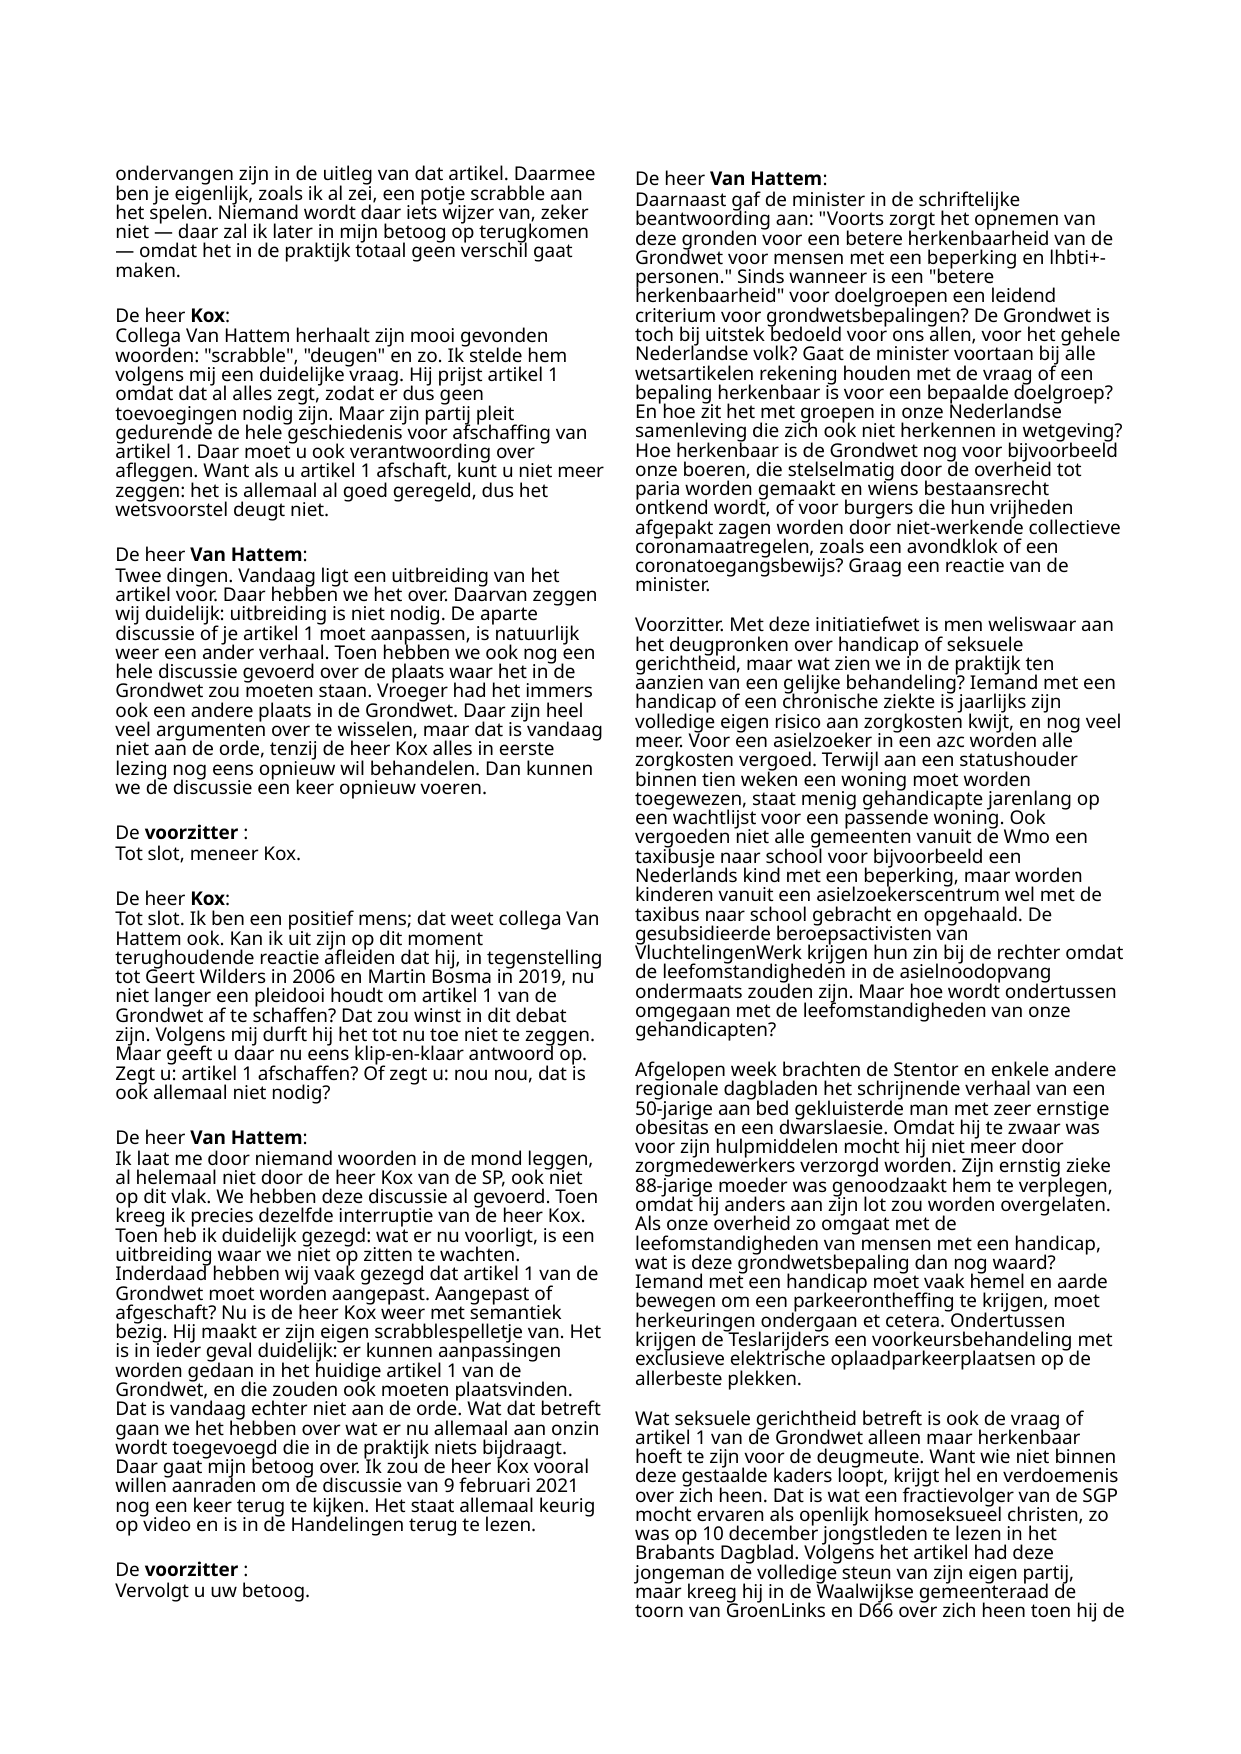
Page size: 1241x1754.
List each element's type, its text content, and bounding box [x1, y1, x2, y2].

text Collega Van Hattem herhaalt zijn mooi gevonden woorden: "scrabble", "deugen" en zo. Ik stelde hem volgens mij een duidelijke vraag. Hij prijst artikel 1 omdat dat al alles zegt, zodat er dus geen toevoegingen nodig zijn. Maar zijn partij pleit gedurende de hele geschiedenis voor afschaffing van artikel 1. Daar moet u ook verantwoording over afleggen. Want als u artikel 1 afschaft, kunt u niet meer zeggen: het is allemaal al goed geregeld, dus het wetsvoorstel deugt niet. [115, 327, 605, 520]
text De heer Kox: [115, 302, 605, 327]
text De heer Van Hattem: [635, 165, 1125, 191]
text Daarnaast gaf de minister in de schriftelijke beantwoording aan: "Voorts zorgt het opnemen van deze gronden voor een betere herkenbaarheid van de Grondwet voor mensen met een beperking en lhbti+-personen." Sinds wanneer is een "betere herkenbaarheid" voor doelgroepen een leidend criterium voor grondwetsbepalingen? De Grondwet is toch bij uitstek bedoeld voor ons allen, voor het gehele Nederlandse volk? Gaat de minister voortaan bij alle wetsartikelen rekening houden met de vraag of een bepaling herkenbaar is voor een bepaalde doelgroep? En hoe zit het met groepen in onze Nederlandse samenleving die zich ook niet herkennen in wetgeving? Hoe herkenbaar is de Grondwet nog voor bijvoorbeeld onze boeren, die stelselmatig door de overheid tot paria worden gemaakt en wiens bestaansrecht ontkend wordt, of voor burgers die hun vrijheden afgepakt zagen worden door niet-werkende collectieve coronamaatregelen, zoals een avondklok of een coronatoegangsbewijs? Graag een reactie van de minister. [635, 191, 1125, 596]
text ondervangen zijn in de uitleg van dat artikel. Daarmee ben je eigenlijk, zoals ik al zei, een potje scrabble aan het spelen. Niemand wordt daar iets wijzer van, zeker niet — daar zal ik later in mijn betoog op terugkomen — omdat het in de praktijk totaal geen verschil gaat maken. [115, 165, 605, 281]
text De heer Van Hattem: [115, 541, 605, 567]
text Tot slot, meneer Kox. [115, 844, 605, 864]
text De heer Kox: [115, 885, 605, 910]
text Tot slot. Ik ben een positief mens; dat weet collega Van Hattem ook. Kan ik uit zijn op dit moment terughoudende reactie afleiden dat hij, in tegenstelling tot Geert Wilders in 2006 en Martin Bosma in 2019, nu niet langer een pleidooi houdt om artikel 1 van de Grondwet af te schaffen? Dat zou winst in dit debat zijn. Volgens mij durft hij het tot nu toe niet te zeggen. Maar geeft u daar nu eens klip-en-klaar antwoord op. Zegt u: artikel 1 afschaffen? Of zegt u: nou nou, dat is ook allemaal niet nodig? [115, 910, 605, 1103]
text Twee dingen. Vandaag ligt een uitbreiding van het artikel voor. Daar hebben we het over. Daarvan zeggen wij duidelijk: uitbreiding is niet nodig. De aparte discussie of je artikel 1 moet aanpassen, is natuurlijk weer een ander verhaal. Toen hebben we ook nog een hele discussie gevoerd over de plaats waar het in de Grondwet zou moeten staan. Vroeger had het immers ook een andere plaats in de Grondwet. Daar zijn heel veel argumenten over te wisselen, maar dat is vandaag niet aan de orde, tenzij de heer Kox alles in eerste lezing nog eens opnieuw wil behandelen. Dan kunnen we de discussie een keer opnieuw voeren. [115, 567, 605, 798]
text Wat seksuele gerichtheid betreft is ook de vraag of artikel 1 van de Grondwet alleen maar herkenbaar hoeft te zijn voor de deugmeute. Want wie niet binnen deze gestaalde kaders loopt, krijgt hel en verdoemenis over zich heen. Dat is wat een fractievolger van de SGP mocht ervaren als openlijk homoseksueel christen, zo was op 10 december jongstleden te lezen in het Brabants Dagblad. Volgens het artikel had deze jongeman de volledige steun van zijn eigen partij, maar kreeg hij in de Waalwijkse gemeenteraad de toorn van GroenLinks en D66 over zich heen toen hij de [635, 1409, 1125, 1621]
text De voorzitter : [115, 819, 605, 844]
text De voorzitter : [115, 1556, 605, 1582]
text Ik laat me door niemand woorden in de mond leggen, al helemaal niet door de heer Kox van de SP, ook niet op dit vlak. We hebben deze discussie al gevoerd. Toen kreeg ik precies dezelfde interruptie van de heer Kox. Toen heb ik duidelijk gezegd: wat er nu voorligt, is een uitbreiding waar we niet op zitten te wachten. Inderdaad hebben wij vaak gezegd dat artikel 1 van de Grondwet moet worden aangepast. Aangepast of afgeschaft? Nu is de heer Kox weer met semantiek bezig. Hij maakt er zijn eigen scrabblespelletje van. Het is in ieder geval duidelijk: er kunnen aanpassingen worden gedaan in het huidige artikel 1 van de Grondwet, en die zouden ook moeten plaatsvinden. Dat is vandaag echter niet aan de orde. Wat dat betreft gaan we het hebben over wat er nu allemaal aan onzin wordt toegevoegd die in de praktijk niets bijdraagt. Daar gaat mijn betoog over. Ik zou de heer Kox vooral willen aanraden om de discussie van 9 februari 2021 nog een keer terug te kijken. Het staat allemaal keurig op video en is in de Handelingen terug te lezen. [115, 1150, 605, 1535]
text Voorzitter. Met deze initiatiefwet is men weliswaar aan het deugpronken over handicap of seksuele gerichtheid, maar wat zien we in de praktijk ten aanzien van een gelijke behandeling? Iemand met een handicap of een chronische ziekte is jaarlijks zijn volledige eigen risico aan zorgkosten kwijt, en nog veel meer. Voor een asielzoeker in een azc worden alle zorgkosten vergoed. Terwijl aan een statushouder binnen tien weken een woning moet worden toegewezen, staat menig gehandicapte jarenlang op een wachtlijst voor een passende woning. Ook vergoeden niet alle gemeenten vanuit de Wmo een taxibusje naar school voor bijvoorbeeld een Nederlands kind met een beperking, maar worden kinderen vanuit een asielzoekerscentrum wel met de taxibus naar school gebracht en opgehaald. De gesubsidieerde beroepsactivisten van VluchtelingenWerk krijgen hun zin bij de rechter omdat de leefomstandigheden in de asielnoodopvang ondermaats zouden zijn. Maar hoe wordt ondertussen omgegaan met de leefomstandigheden van onze gehandicapten? [635, 616, 1125, 1040]
text De heer Van Hattem: [115, 1124, 605, 1150]
text Afgelopen week brachten de Stentor en enkele andere regionale dagbladen het schrijnende verhaal van een 50-jarige aan bed gekluisterde man met zeer ernstige obesitas en een dwarslaesie. Omdat hij te zwaar was voor zijn hulpmiddelen mocht hij niet meer door zorgmedewerkers verzorgd worden. Zijn ernstig zieke 88-jarige moeder was genoodzaakt hem te verplegen, omdat hij anders aan zijn lot zou worden overgelaten. Als onze overheid zo omgaat met de leefomstandigheden van mensen met een handicap, wat is deze grondwetsbepaling dan nog waard? Iemand met een handicap moet vaak hemel en aarde bewegen om een parkeerontheffing te krijgen, moet herkeuringen ondergaan et cetera. Ondertussen krijgen de Teslarijders een voorkeursbehandeling met exclusieve elektrische oplaadparkeerplaatsen op de allerbeste plekken. [635, 1061, 1125, 1389]
text Vervolgt u uw betoog. [115, 1582, 605, 1601]
